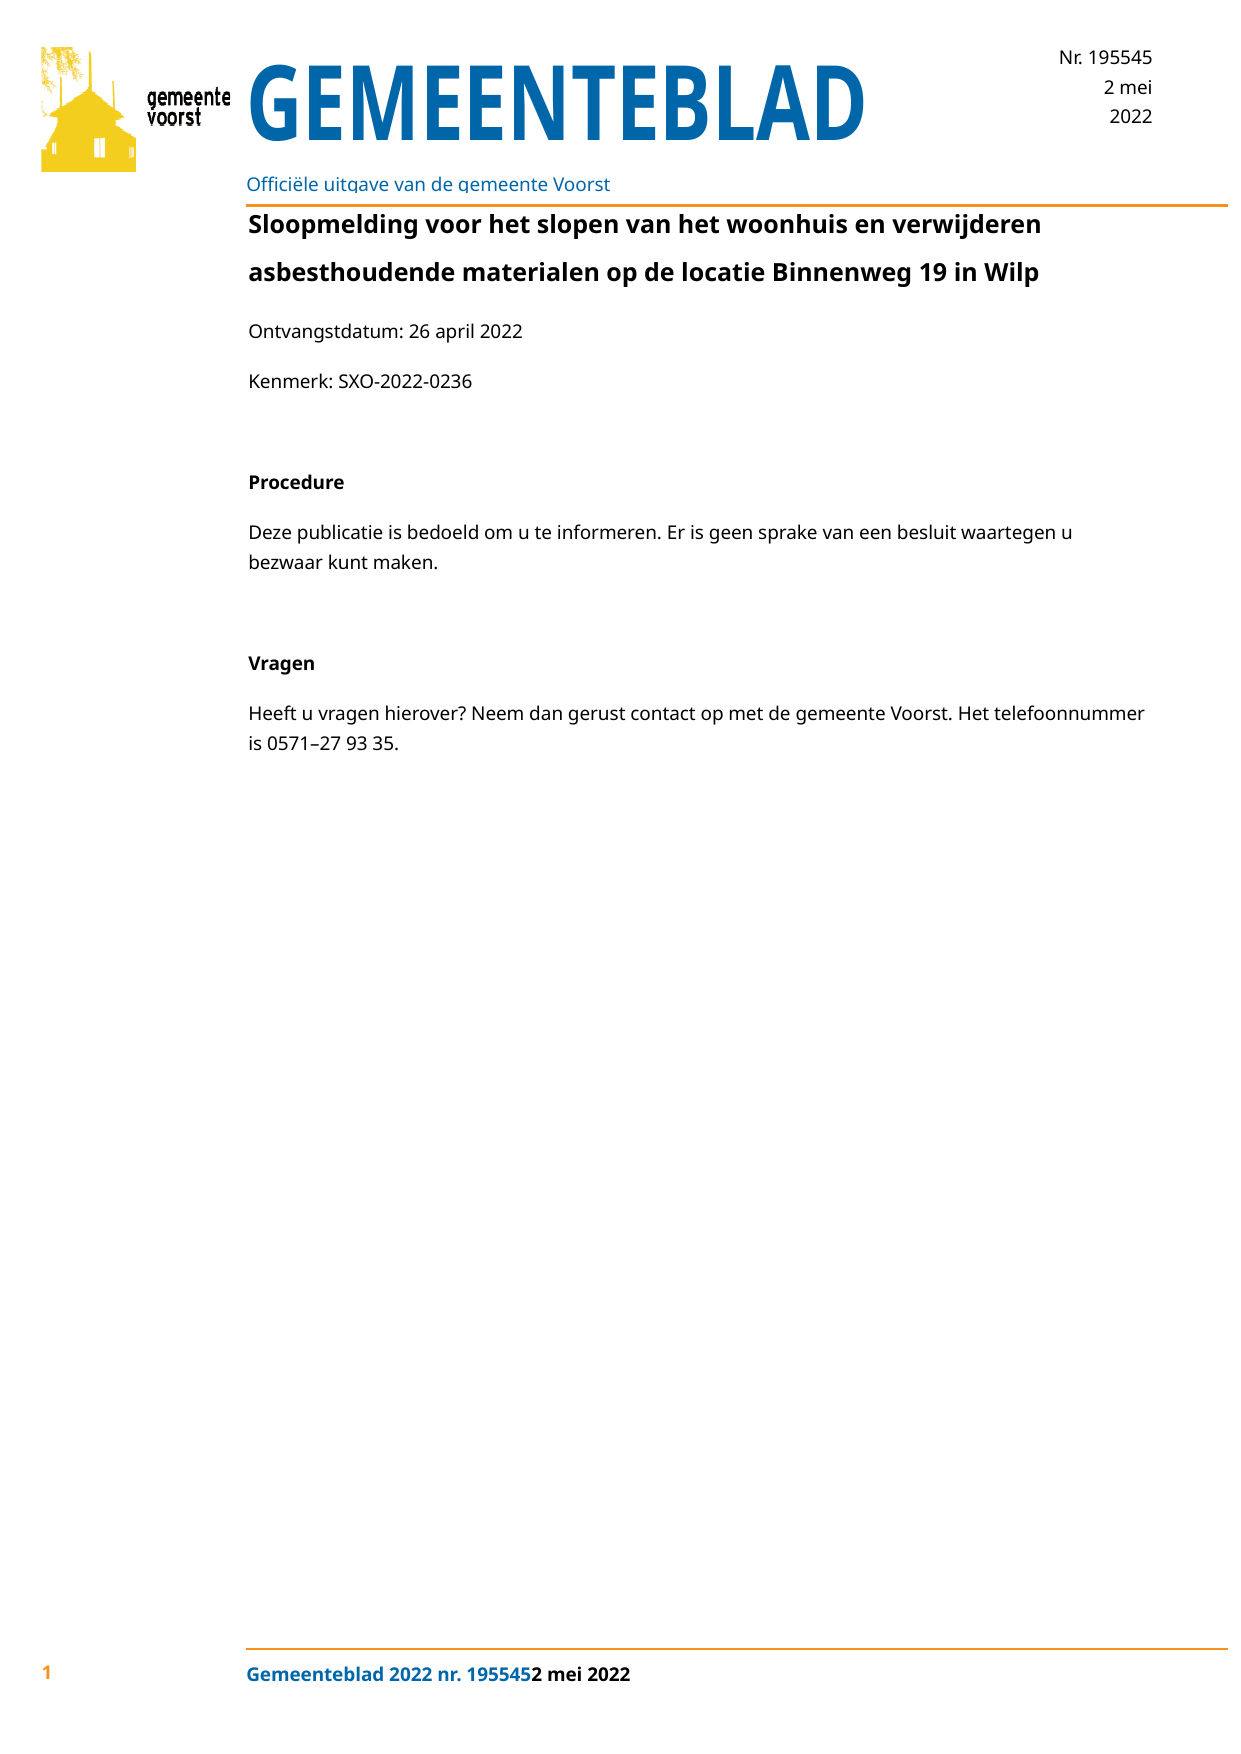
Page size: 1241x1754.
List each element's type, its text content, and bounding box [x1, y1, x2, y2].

text Heeft u vragen hierover? Neem dan gerust contact op met de gemeente Voorst. Het telefoonnummer is 0571–27 93 35. [248, 700, 1152, 756]
picture [41, 47, 231, 172]
text Sloopmelding voor het slopen van het woonhuis en verwijderen asbesthoudende materialen op de locatie Binnenweg 19 in Wilp [248, 207, 1152, 288]
text Ontvangstdatum: 26 april 2022 [248, 318, 1152, 344]
text Kenmerk: SXO-2022-0236 [248, 368, 1152, 394]
text Procedure [248, 469, 1152, 495]
text Vragen [248, 650, 1152, 676]
text Deze publicatie is bedoeld om u te informeren. Er is geen sprake van een besluit waartegen u bezwaar kunt maken. [248, 519, 1152, 575]
